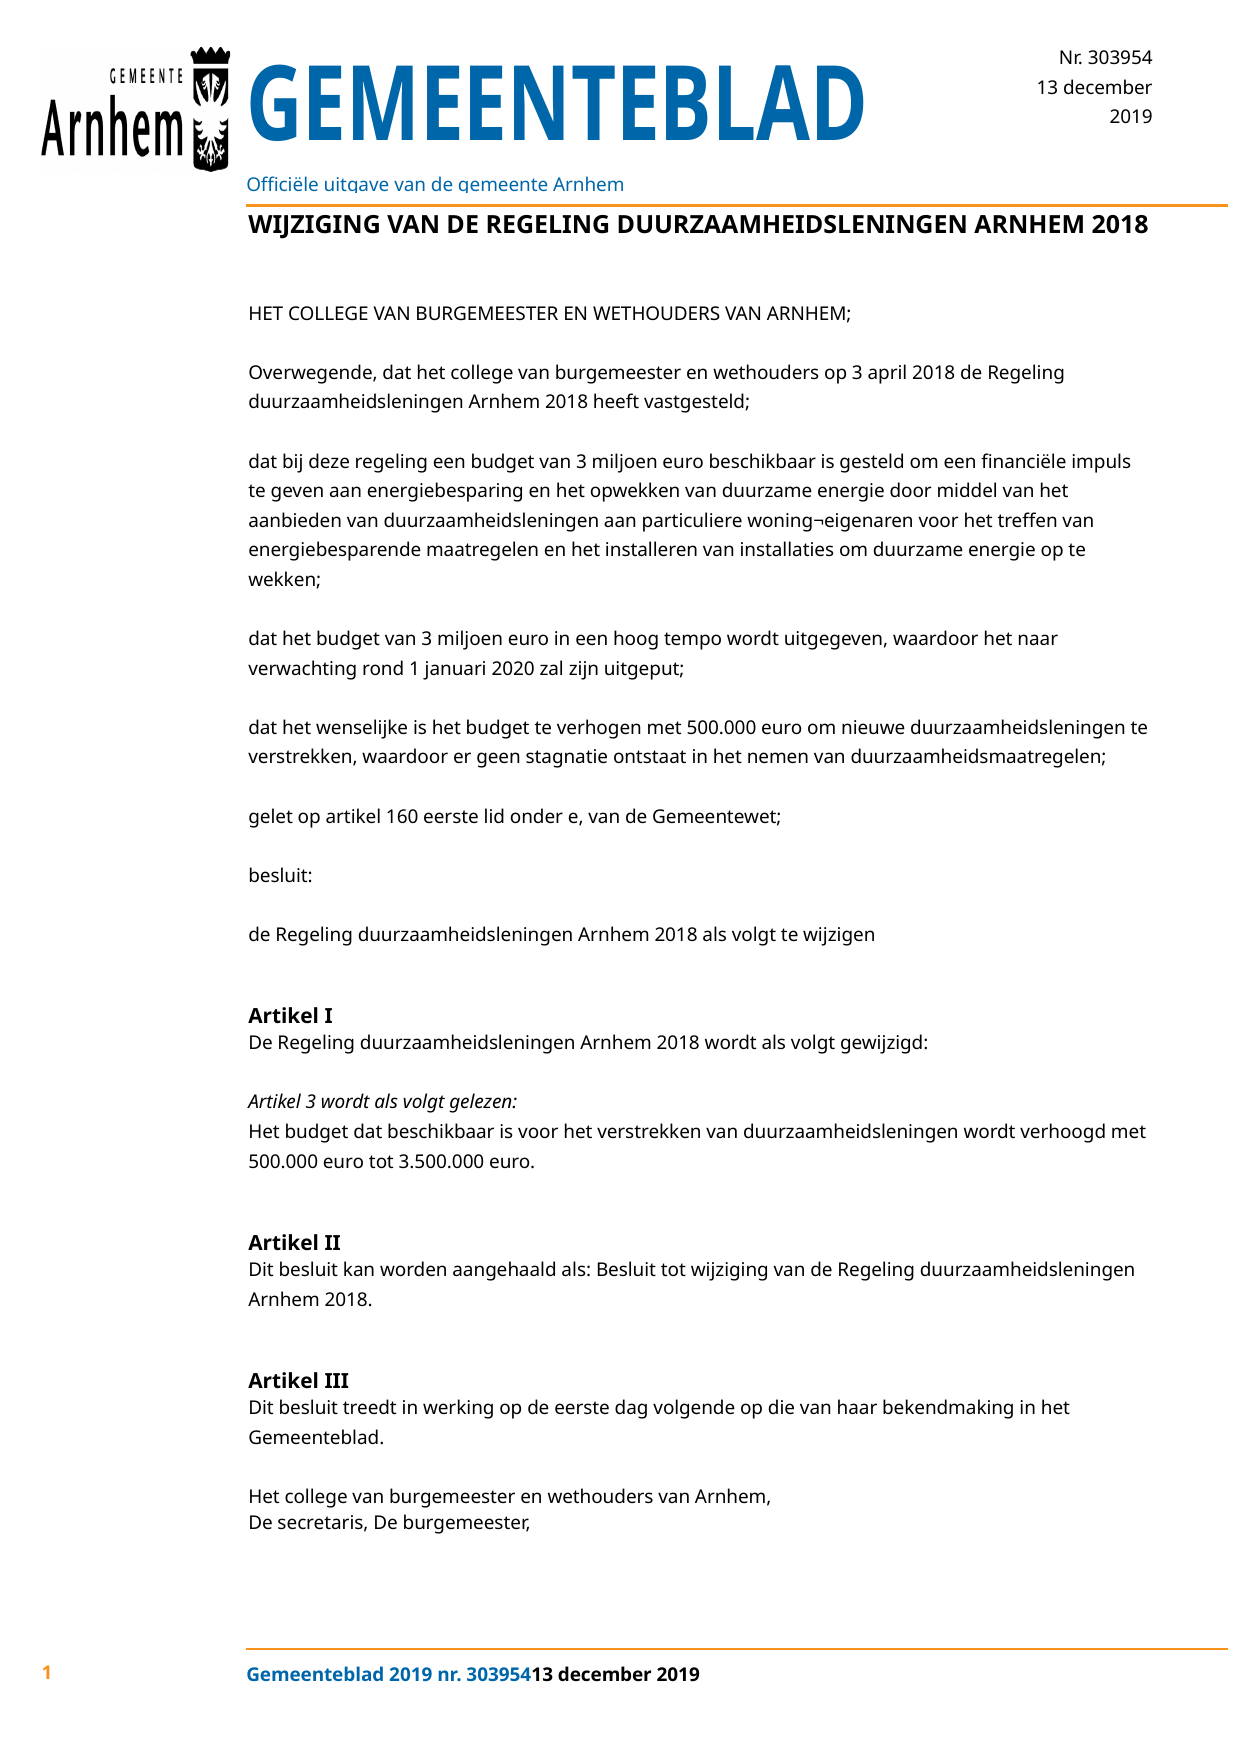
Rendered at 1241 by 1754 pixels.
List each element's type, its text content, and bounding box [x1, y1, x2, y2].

text Dit besluit kan worden aangehaald als: Besluit tot wijziging van de Regeling duurzaamheidsleningen Arnhem 2018. [248, 1256, 1152, 1312]
text Dit besluit treedt in werking op de eerste dag volgende op die van haar bekendmaking in het Gemeenteblad. [248, 1394, 1152, 1450]
text Het budget dat beschikbaar is voor het verstrekken van duurzaamheidsleningen wordt verhoogd met 500.000 euro tot 3.500.000 euro. [248, 1118, 1152, 1174]
text HET COLLEGE VAN BURGEMEESTER EN WETHOUDERS VAN ARNHEM; [248, 300, 1152, 326]
text WIJZIGING VAN DE REGELING DUURZAAMHEIDSLENINGEN ARNHEM 2018 [248, 207, 1152, 241]
text Artikel 3 wordt als volgt gelezen: [248, 1089, 1152, 1114]
text dat het budget van 3 miljoen euro in een hoog tempo wordt uitgegeven, waardoor het naar verwachting rond 1 januari 2020 zal zijn uitgeput; [248, 625, 1152, 681]
text Artikel II [248, 1228, 1152, 1256]
text dat het wenselijke is het budget te verhogen met 500.000 euro om nieuwe duurzaamheidsleningen te verstrekken, waardoor er geen stagnatie ontstaat in het nemen van duurzaamheidsmaatregelen; [248, 714, 1152, 769]
text Artikel III [248, 1366, 1152, 1394]
text Artikel I [248, 1001, 1152, 1029]
text Het college van burgemeester en wethouders van Arnhem, [248, 1483, 1152, 1509]
text De Regeling duurzaamheidsleningen Arnhem 2018 wordt als volgt gewijzigd: [248, 1029, 1152, 1055]
text de Regeling duurzaamheidsleningen Arnhem 2018 als volgt te wijzigen [248, 921, 1152, 947]
text De secretaris, De burgemeester, [248, 1509, 1152, 1534]
text Overwegende, dat het college van burgemeester en wethouders op 3 april 2018 de Regeling duurzaamheidsleningen Arnhem 2018 heeft vastgesteld; [248, 359, 1152, 414]
text dat bij deze regeling een budget van 3 miljoen euro beschikbaar is gesteld om een financiële impuls te geven aan energiebesparing en het opwekken van duurzame energie door middel van het aanbieden van duurzaamheidsleningen aan particuliere woning¬eigenaren voor het treffen van energiebesparende maatregelen en het installeren van installaties om duurzame energie op te wekken; [248, 448, 1152, 592]
text gelet op artikel 160 eerste lid onder e, van de Gemeentewet; [248, 803, 1152, 828]
text besluit: [248, 862, 1152, 888]
picture [41, 47, 231, 172]
